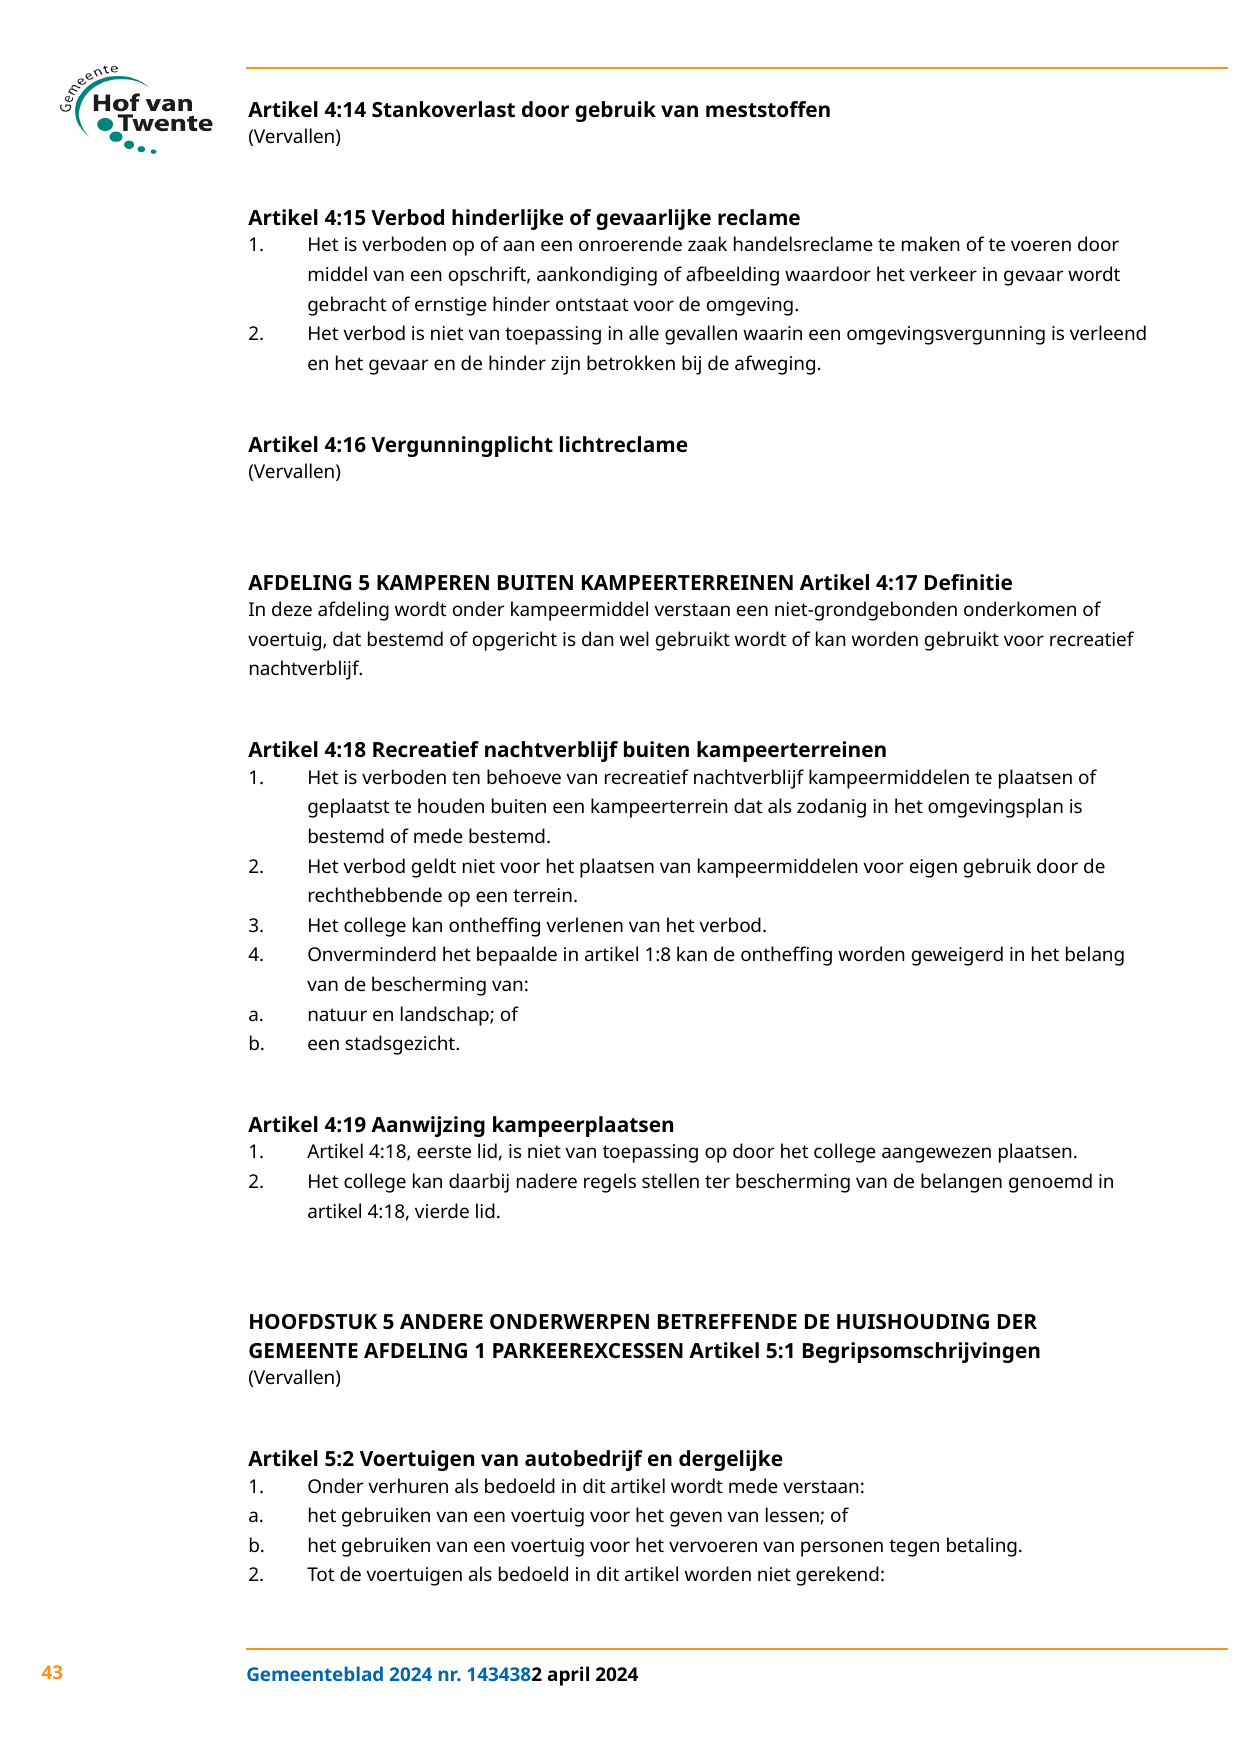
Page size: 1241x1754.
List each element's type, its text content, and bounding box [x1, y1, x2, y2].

list Het college kan daarbij nadere regels stellen ter bescherming van de belangen genoemd in artikel 4:18, vierde lid. [248, 1168, 1152, 1224]
list het gebruiken van een voertuig voor het geven van lessen; of [248, 1502, 1152, 1528]
list Het is verboden ten behoeve van recreatief nachtverblijf kampeermiddelen te plaatsen of geplaatst te houden buiten een kampeerterrein dat als zodanig in het omgevingsplan is bestemd of mede bestemd. [248, 764, 1152, 849]
text (Vervallen) [248, 123, 1152, 149]
list natuur en landschap; of [248, 1001, 1152, 1026]
list Onder verhuren als bedoeld in dit artikel wordt mede verstaan: [248, 1473, 1152, 1498]
text (Vervallen) [248, 1364, 1152, 1390]
picture [41, 47, 231, 172]
text AFDELING 5 KAMPEREN BUITEN KAMPEERTERREINEN Artikel 4:17 Definitie [248, 568, 1152, 596]
text (Vervallen) [248, 458, 1152, 484]
list Artikel 4:18, eerste lid, is niet van toepassing op door het college aangewezen plaatsen. [248, 1139, 1152, 1164]
list Onverminderd het bepaalde in artikel 1:8 kan de ontheffing worden geweigerd in het belang van de bescherming van: [248, 942, 1152, 997]
list Het verbod is niet van toepassing in alle gevallen waarin een omgevingsvergunning is verleend en het gevaar en de hinder zijn betrokken bij de afweging. [248, 320, 1152, 376]
text Artikel 4:19 Aanwijzing kampeerplaatsen [248, 1110, 1152, 1139]
list Tot de voertuigen als bedoeld in dit artikel worden niet gerekend: [248, 1562, 1152, 1587]
text Artikel 4:16 Vergunningplicht lichtreclame [248, 430, 1152, 458]
text Artikel 4:14 Stankoverlast door gebruik van meststoffen [248, 95, 1152, 123]
list Het verbod geldt niet voor het plaatsen van kampeermiddelen voor eigen gebruik door de rechthebbende op een terrein. [248, 853, 1152, 908]
list een stadsgezicht. [248, 1030, 1152, 1056]
list Het college kan ontheffing verlenen van het verbod. [248, 912, 1152, 938]
text Artikel 4:15 Verbod hinderlijke of gevaarlijke reclame [248, 203, 1152, 232]
list Het is verboden op of aan een onroerende zaak handelsreclame te maken of te voeren door middel van een opschrift, aankondiging of afbeelding waardoor het verkeer in gevaar wordt gebracht of ernstige hinder ontstaat voor de omgeving. [248, 232, 1152, 317]
text HOOFDSTUK 5 ANDERE ONDERWERPEN BETREFFENDE DE HUISHOUDING DER GEMEENTE AFDELING 1 PARKEEREXCESSEN Artikel 5:1 Begripsomschrijvingen [248, 1307, 1152, 1364]
list het gebruiken van een voertuig voor het vervoeren van personen tegen betaling. [248, 1532, 1152, 1558]
text Artikel 5:2 Voertuigen van autobedrijf en dergelijke [248, 1444, 1152, 1473]
text Artikel 4:18 Recreatief nachtverblijf buiten kampeerterreinen [248, 736, 1152, 764]
text In deze afdeling wordt onder kampeermiddel verstaan een niet-grondgebonden onderkomen of voertuig, dat bestemd of opgericht is dan wel gebruikt wordt of kan worden gebruikt voor recreatief nachtverblijf. [248, 596, 1152, 681]
